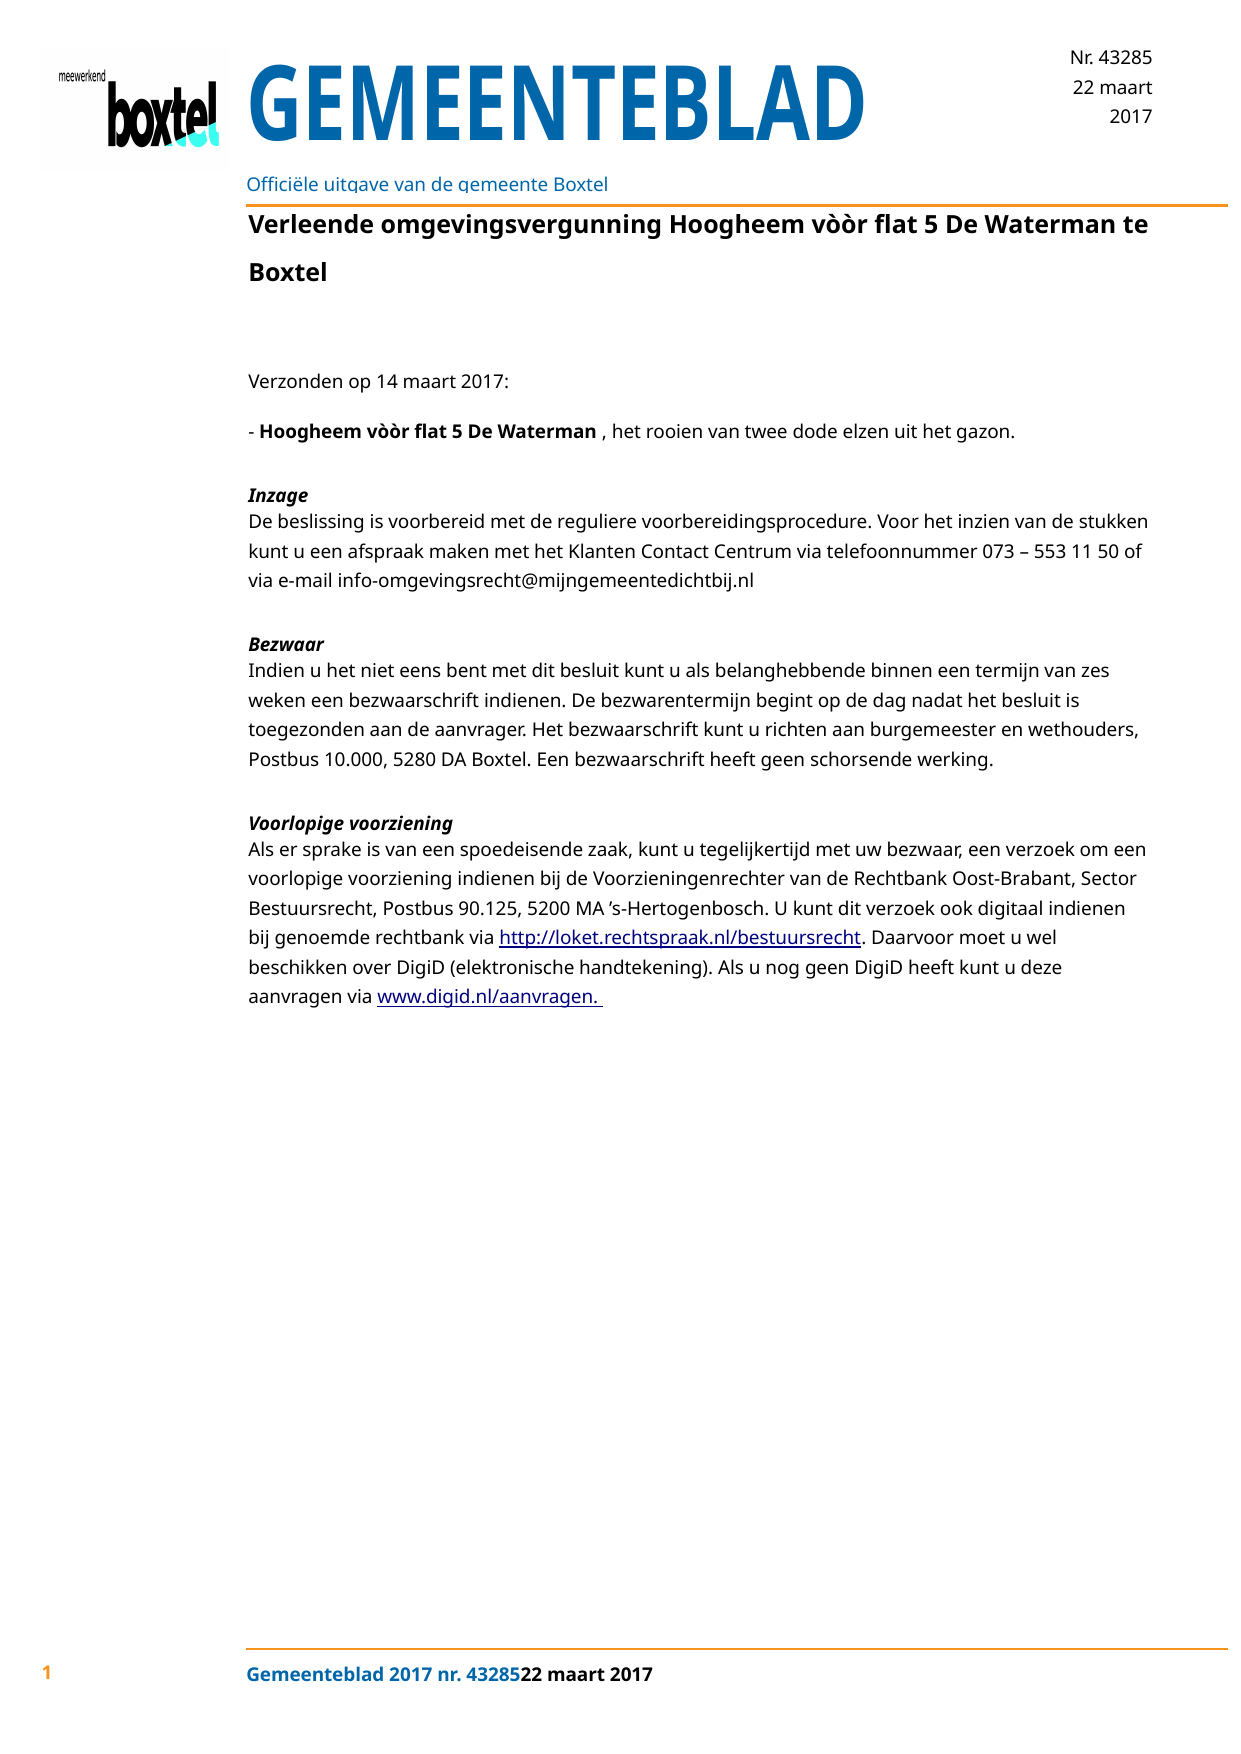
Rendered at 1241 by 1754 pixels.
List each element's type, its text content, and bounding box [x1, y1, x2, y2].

text Als er sprake is van een spoedeisende zaak, kunt u tegelijkertijd met uw bezwaar, een verzoek om een voorlopige voorziening indienen bij de Voorzieningenrechter van de Rechtbank Oost-Brabant, Sector Bestuursrecht, Postbus 90.125, 5200 MA ’s-Hertogenbosch. U kunt dit verzoek ook digitaal indienen bij genoemde rechtbank via http://loket.rechtspraak.nl/bestuursrecht. Daarvoor moet u wel beschikken over DigiD (elektronische handtekening). Als u nog geen DigiD heeft kunt u deze aanvragen via www.digid.nl/aanvragen. [248, 836, 1152, 1009]
text - Hoogheem vòòr flat 5 De Waterman , het rooien van twee dode elzen uit het gazon. [248, 419, 1152, 444]
text Indien u het niet eens bent met dit besluit kunt u als belanghebbende binnen een termijn van zes weken een bezwaarschrift indienen. De bezwarentermijn begint op de dag nadat het besluit is toegezonden aan de aanvrager. Het bezwaarschrift kunt u richten aan burgemeester en wethouders, Postbus 10.000, 5280 DA Boxtel. Een bezwaarschrift heeft geen schorsende werking. [248, 657, 1152, 772]
text Verleende omgevingsvergunning Hoogheem vòòr flat 5 De Waterman te Boxtel [248, 207, 1152, 288]
text De beslissing is voorbereid met de reguliere voorbereidingsprocedure. Voor het inzien van de stukken kunt u een afspraak maken met het Klanten Contact Centrum via telefoonnummer 073 – 553 11 50 of via e-mail info-omgevingsrecht@mijngemeentedichtbij.nl [248, 508, 1152, 593]
text Bezwaar [248, 632, 1152, 657]
text Verzonden op 14 maart 2017: [248, 368, 1152, 394]
text Voorlopige voorziening [248, 810, 1152, 836]
picture [41, 47, 231, 172]
text Inzage [248, 483, 1152, 508]
